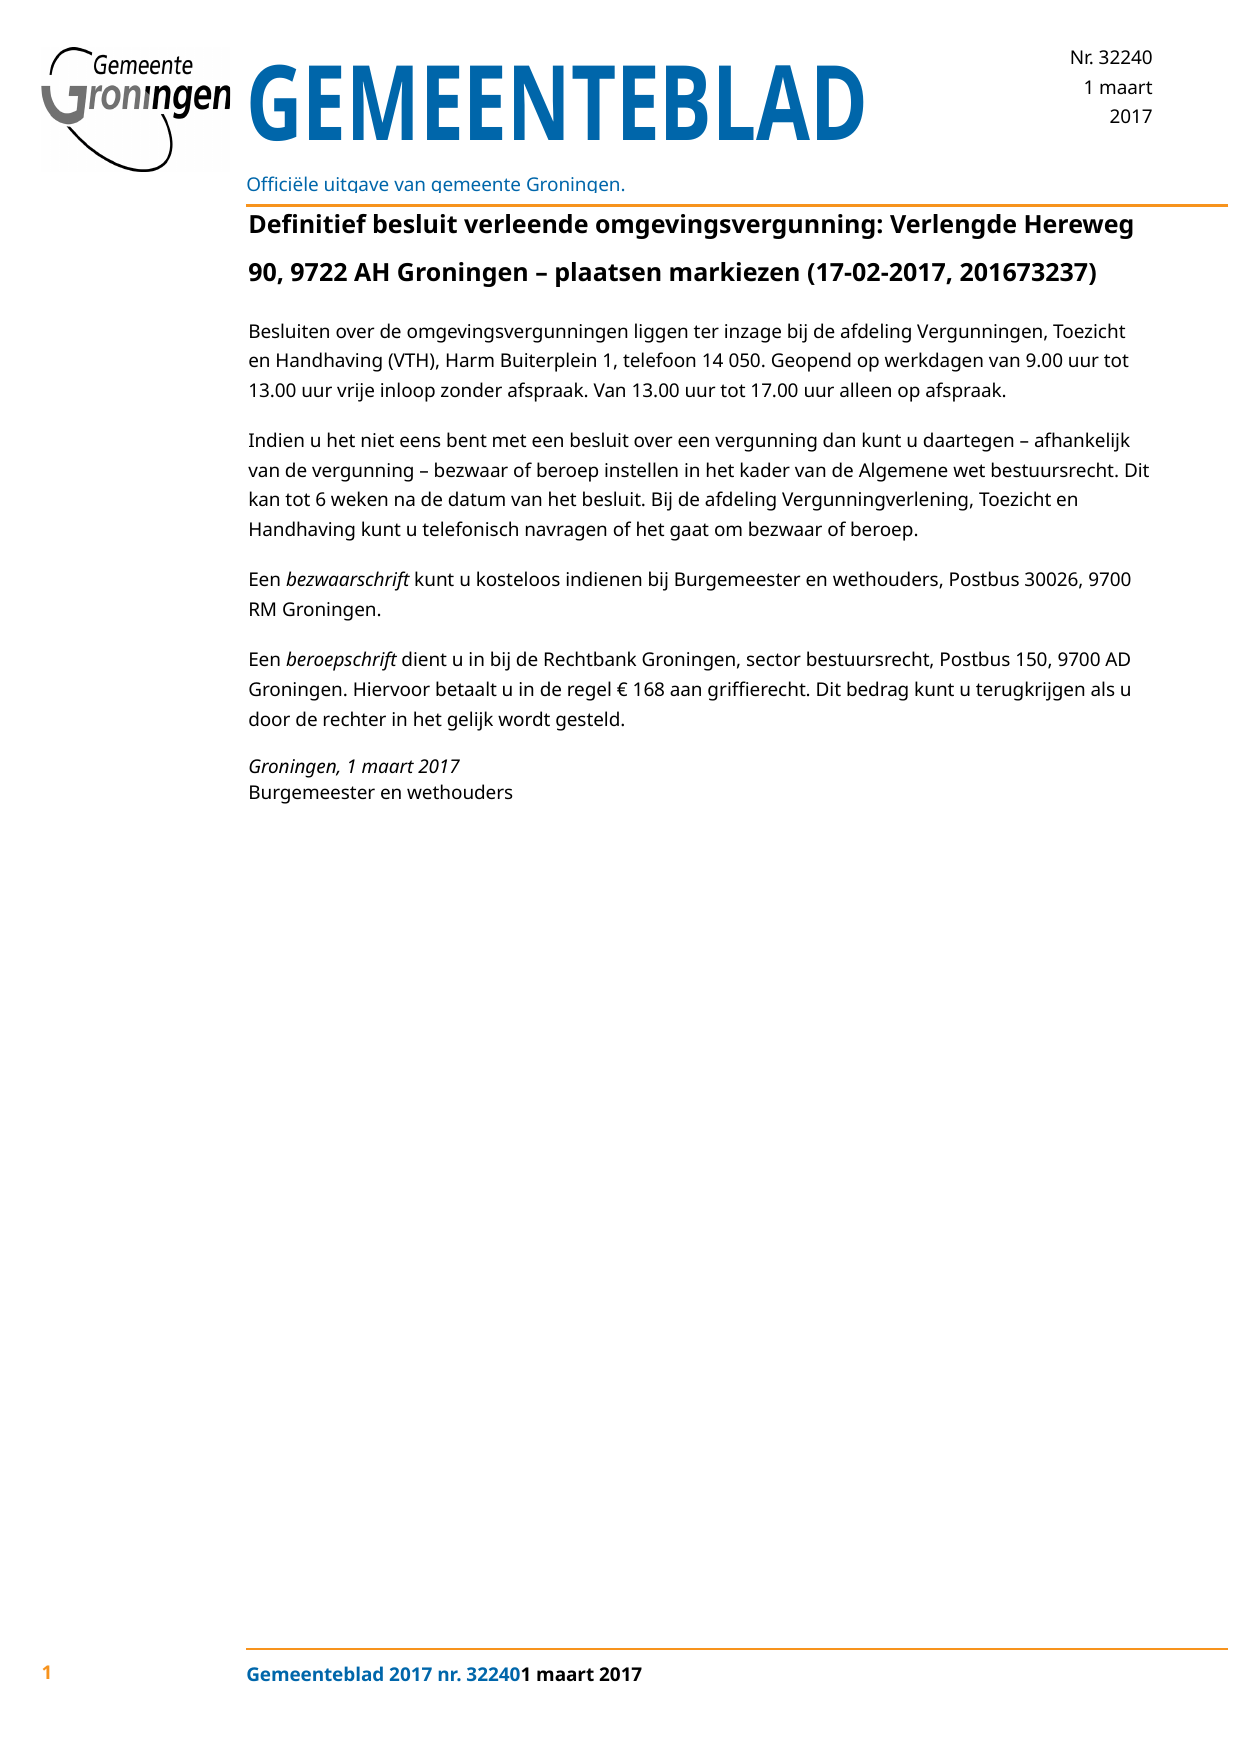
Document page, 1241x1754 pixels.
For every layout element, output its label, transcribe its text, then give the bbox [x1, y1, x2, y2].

text Groningen, 1 maart 2017 [248, 754, 1152, 779]
text Een beroepschrift dient u in bij de Rechtbank Groningen, sector bestuursrecht, Postbus 150, 9700 AD Groningen. Hiervoor betaalt u in de regel € 168 aan griffierecht. Dit bedrag kunt u terugkrijgen als u door de rechter in het gelijk wordt gesteld. [248, 647, 1152, 732]
text Burgemeester en wethouders [248, 779, 1152, 805]
text Indien u het niet eens bent met een besluit over een vergunning dan kunt u daartegen – afhankelijk van de vergunning – bezwaar of beroep instellen in het kader van de Algemene wet bestuursrecht. Dit kan tot 6 weken na de datum van het besluit. Bij de afdeling Vergunningverlening, Toezicht en Handhaving kunt u telefonisch navragen of het gaat om bezwaar of beroep. [248, 427, 1152, 542]
text Besluiten over de omgevingsvergunningen liggen ter inzage bij de afdeling Vergunningen, Toezicht en Handhaving (VTH), Harm Buiterplein 1, telefoon 14 050. Geopend op werkdagen van 9.00 uur tot 13.00 uur vrije inloop zonder afspraak. Van 13.00 uur tot 17.00 uur alleen op afspraak. [248, 318, 1152, 403]
picture [41, 47, 231, 172]
text Een bezwaarschrift kunt u kosteloos indienen bij Burgemeester en wethouders, Postbus 30026, 9700 RM Groningen. [248, 567, 1152, 622]
text Definitief besluit verleende omgevingsvergunning: Verlengde Hereweg 90, 9722 AH Groningen – plaatsen markiezen (17-02-2017, 201673237) [248, 207, 1152, 288]
